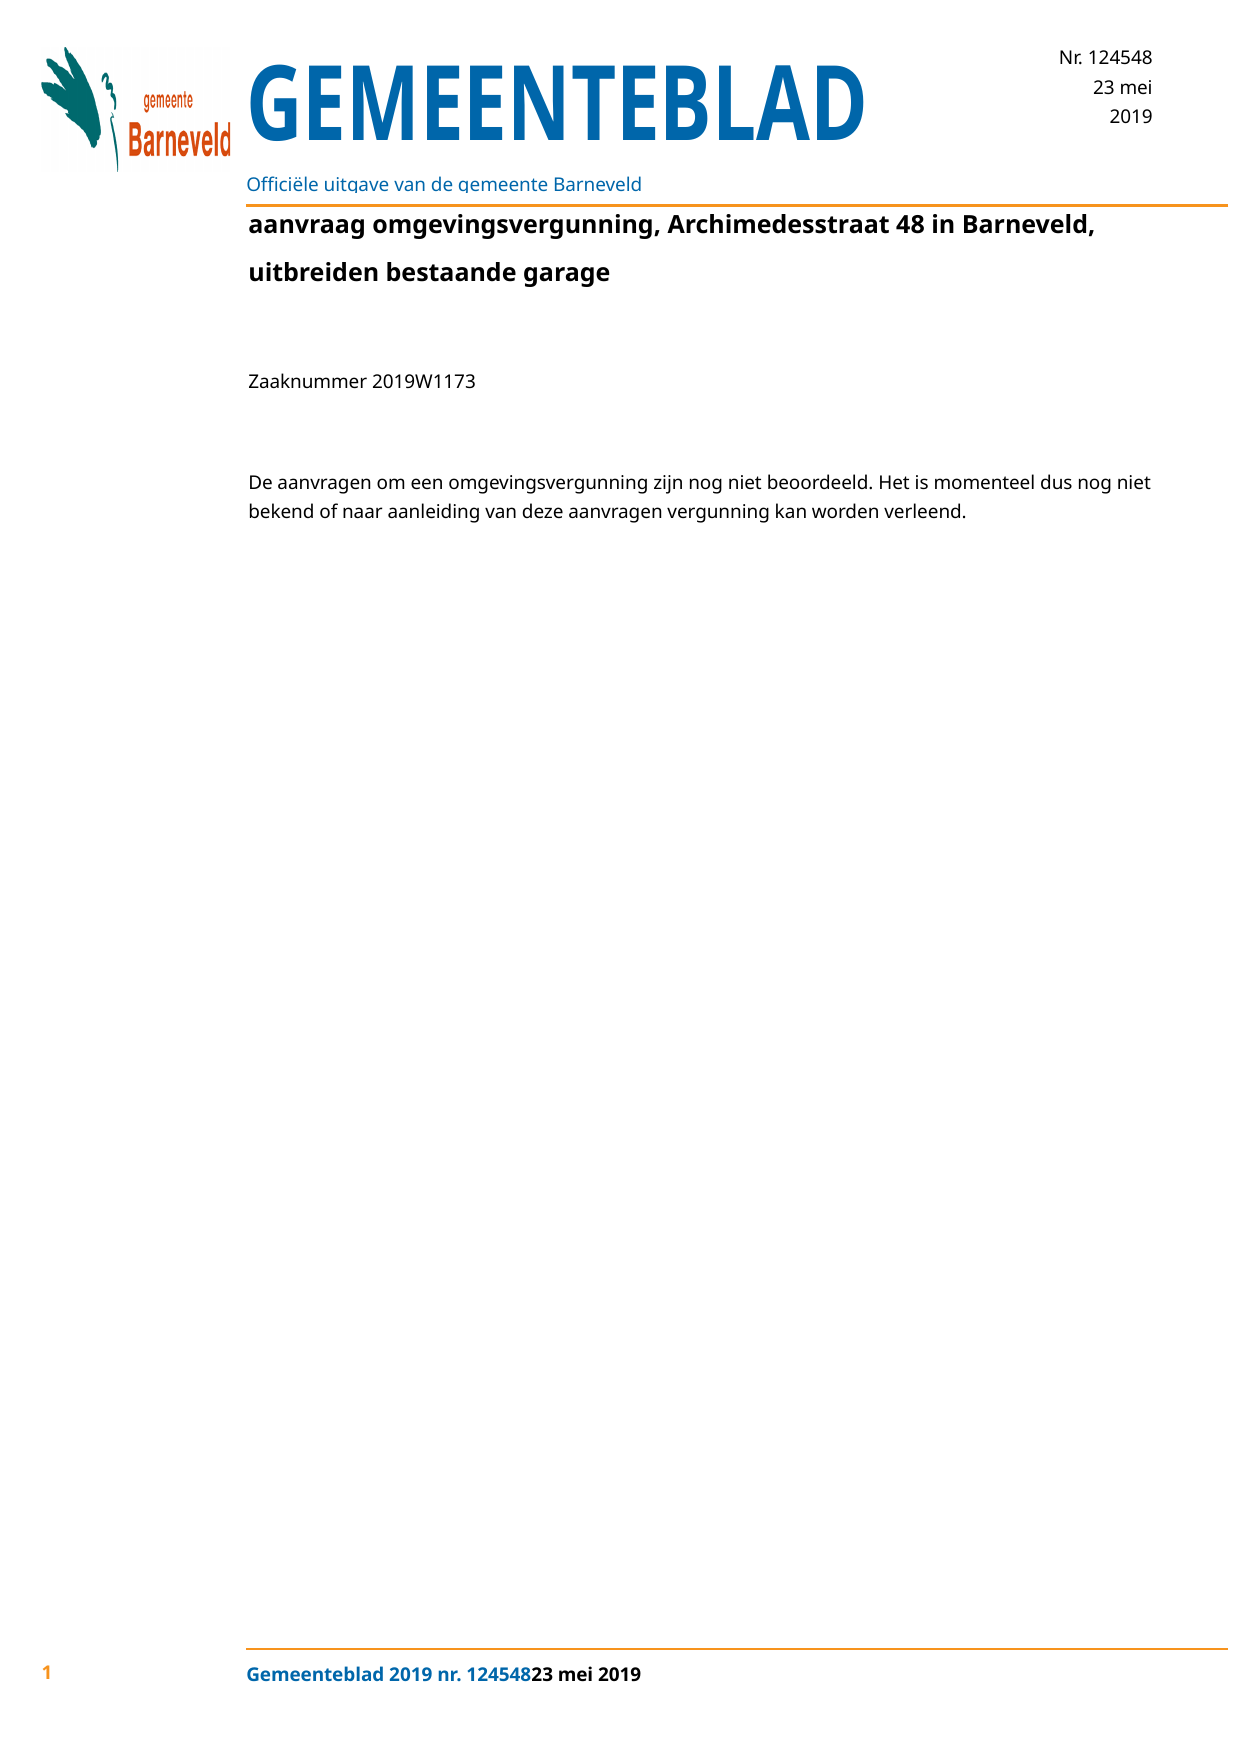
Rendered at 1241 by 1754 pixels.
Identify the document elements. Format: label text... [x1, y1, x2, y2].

picture [41, 47, 231, 172]
text aanvraag omgevingsvergunning, Archimedesstraat 48 in Barneveld, uitbreiden bestaande garage [248, 207, 1152, 288]
text Zaaknummer 2019W1173 [248, 368, 1152, 394]
text De aanvragen om een omgevingsvergunning zijn nog niet beoordeeld. Het is momenteel dus nog niet bekend of naar aanleiding van deze aanvragen vergunning kan worden verleend. [248, 469, 1152, 524]
